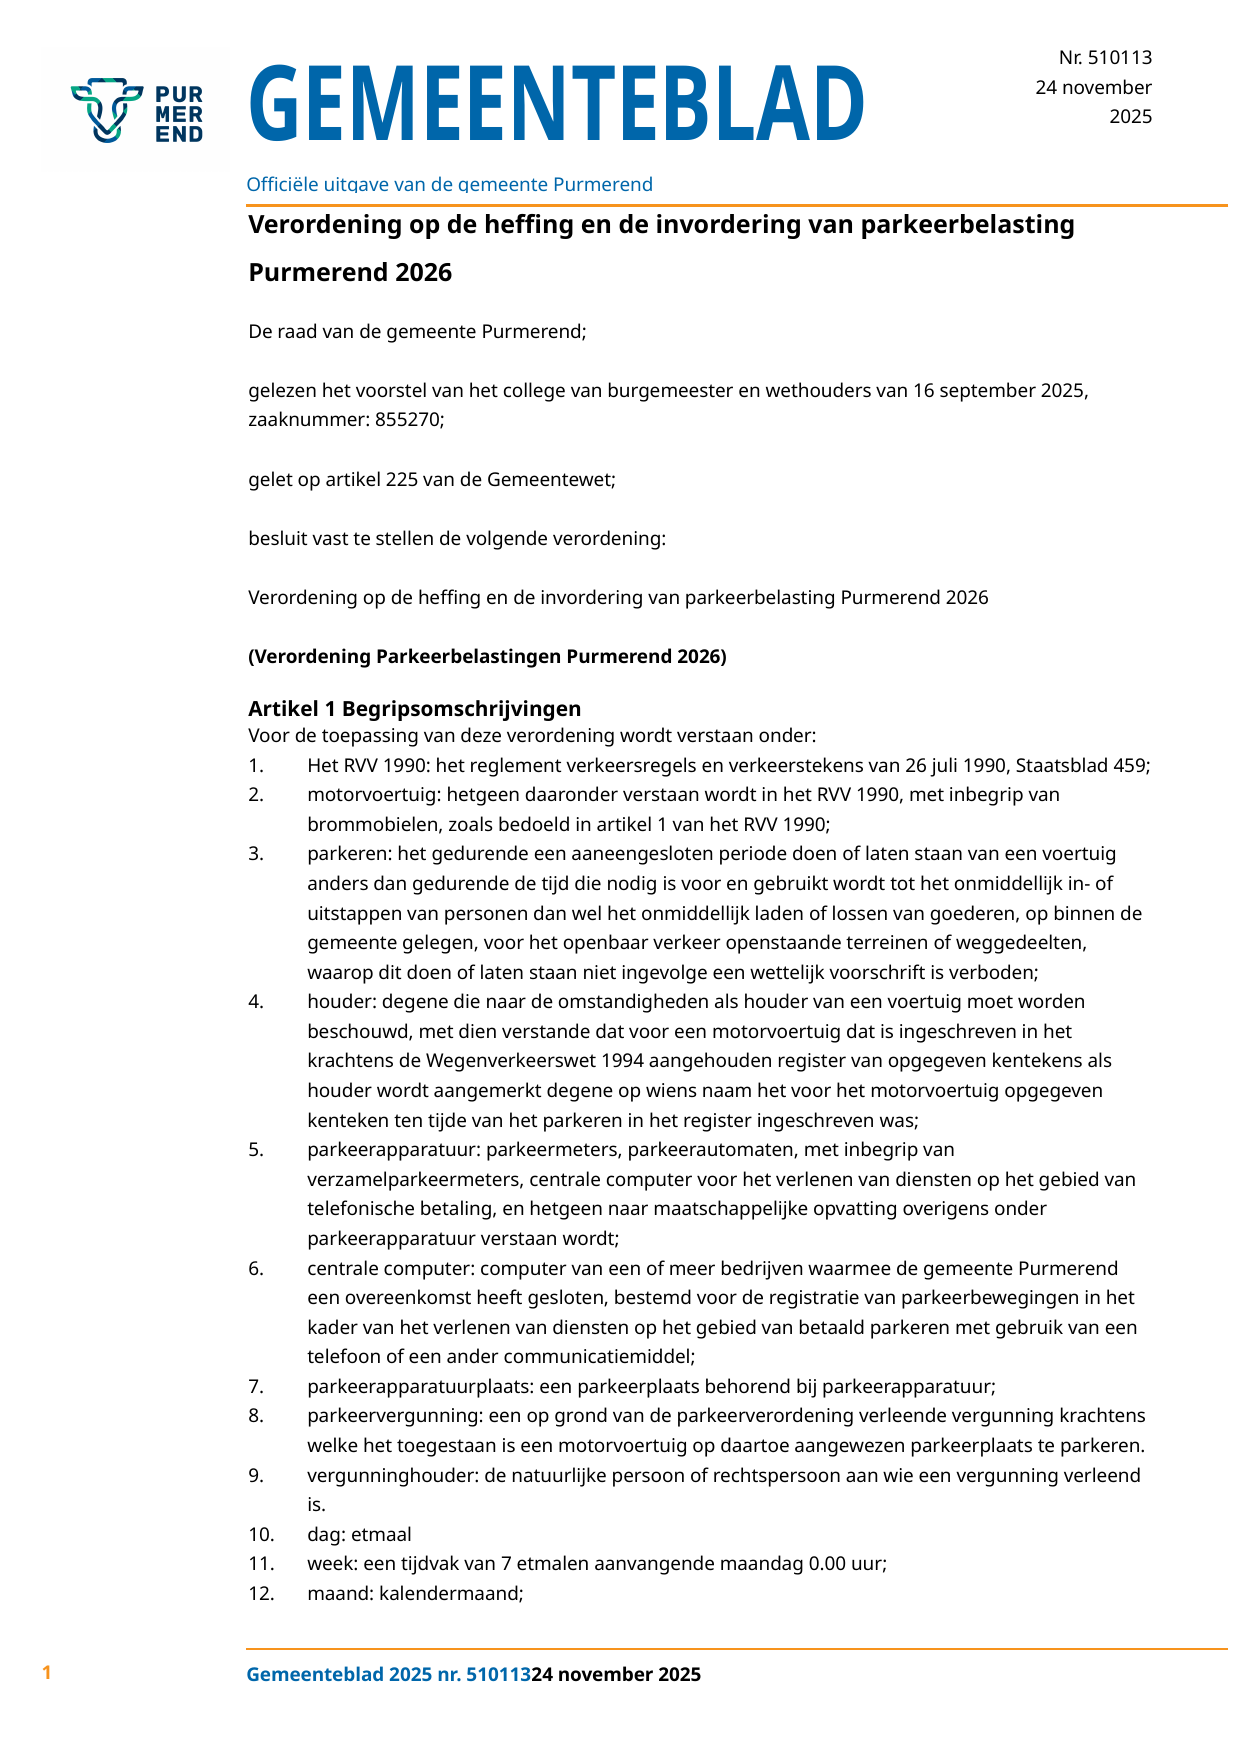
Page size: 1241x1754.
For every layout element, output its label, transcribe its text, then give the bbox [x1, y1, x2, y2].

list motorvoertuig: hetgeen daaronder verstaan wordt in het RVV 1990, met inbegrip van brommobielen, zoals bedoeld in artikel 1 van het RVV 1990; [248, 781, 1152, 837]
text Verordening op de heffing en de invordering van parkeerbelasting Purmerend 2026 [248, 207, 1152, 288]
list vergunninghouder: de natuurlijke persoon of rechtspersoon aan wie een vergunning verleend is. [248, 1462, 1152, 1517]
text Voor de toepassing van deze verordening wordt verstaan onder: [248, 722, 1152, 748]
list dag: etmaal [248, 1521, 1152, 1547]
picture [41, 47, 231, 172]
text Verordening op de heffing en de invordering van parkeerbelasting Purmerend 2026 [248, 584, 1152, 610]
list maand: kalendermaand; [248, 1580, 1152, 1606]
list parkeren: het gedurende een aaneengesloten periode doen of laten staan van een voertuig anders dan gedurende de tijd die nodig is voor en gebruikt wordt tot het onmiddellijk in- of uitstappen van personen dan wel het onmiddellijk laden of lossen van goederen, op binnen de gemeente gelegen, voor het openbaar verkeer openstaande terreinen of weggedeelten, waarop dit doen of laten staan niet ingevolge een wettelijk voorschrift is verboden; [248, 841, 1152, 984]
list parkeerapparatuur: parkeermeters, parkeerautomaten, met inbegrip van verzamelparkeermeters, centrale computer voor het verlenen van diensten op het gebied van telefonische betaling, en hetgeen naar maatschappelijke opvatting overigens onder parkeerapparatuur verstaan wordt; [248, 1136, 1152, 1251]
text Artikel 1 Begripsomschrijvingen [248, 694, 1152, 722]
list parkeerapparatuurplaats: een parkeerplaats behorend bij parkeerapparatuur; [248, 1373, 1152, 1399]
text besluit vast te stellen de volgende verordening: [248, 525, 1152, 551]
text gelezen het voorstel van het college van burgemeester en wethouders van 16 september 2025, zaaknummer: 855270; [248, 377, 1152, 432]
list Het RVV 1990: het reglement verkeersregels en verkeerstekens van 26 juli 1990, Staatsblad 459; [248, 752, 1152, 777]
text gelet op artikel 225 van de Gemeentewet; [248, 466, 1152, 492]
list houder: degene die naar de omstandigheden als houder van een voertuig moet worden beschouwd, met dien verstande dat voor een motorvoertuig dat is ingeschreven in het krachtens de Wegenverkeerswet 1994 aangehouden register van opgegeven kentekens als houder wordt aangemerkt degene op wiens naam het voor het motorvoertuig opgegeven kenteken ten tijde van het parkeren in het register ingeschreven was; [248, 988, 1152, 1132]
list centrale computer: computer van een of meer bedrijven waarmee de gemeente Purmerend een overeenkomst heeft gesloten, bestemd voor de registratie van parkeerbewegingen in het kader van het verlenen van diensten op het gebied van betaald parkeren met gebruik van een telefoon of een ander communicatiemiddel; [248, 1255, 1152, 1369]
text (Verordening Parkeerbelastingen Purmerend 2026) [248, 643, 1152, 669]
list parkeervergunning: een op grond van de parkeerverordening verleende vergunning krachtens welke het toegestaan is een motorvoertuig op daartoe aangewezen parkeerplaats te parkeren. [248, 1403, 1152, 1458]
text De raad van de gemeente Purmerend; [248, 318, 1152, 344]
list week: een tijdvak van 7 etmalen aanvangende maandag 0.00 uur; [248, 1551, 1152, 1576]
